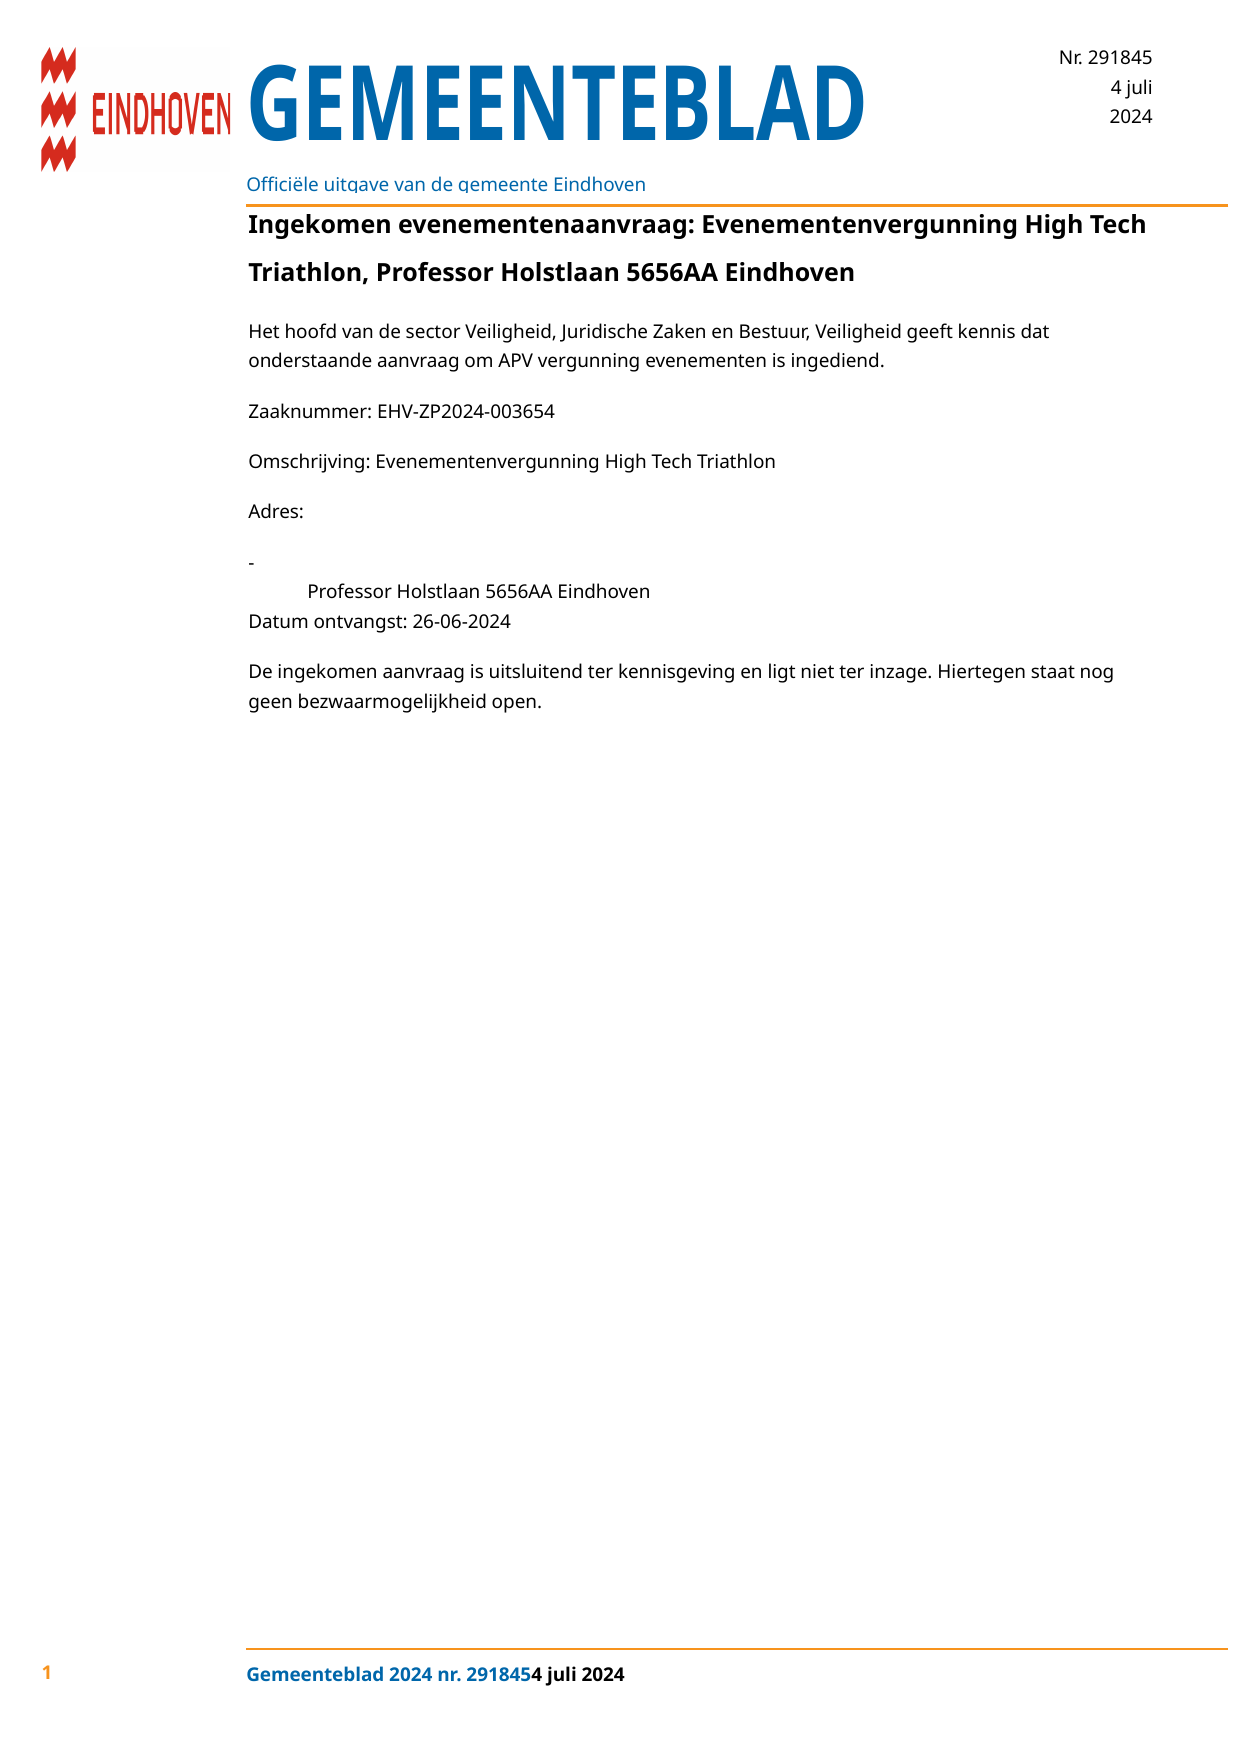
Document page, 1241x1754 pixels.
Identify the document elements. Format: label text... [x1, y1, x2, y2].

text De ingekomen aanvraag is uitsluitend ter kennisgeving en ligt niet ter inzage. Hiertegen staat nog geen bezwaarmogelijkheid open. [248, 659, 1152, 714]
text Zaaknummer: EHV-ZP2024-003654 [248, 398, 1152, 424]
text Adres: [248, 499, 1152, 524]
text Het hoofd van de sector Veiligheid, Juridische Zaken en Bestuur, Veiligheid geeft kennis dat onderstaande aanvraag om APV vergunning evenementen is ingediend. [248, 318, 1152, 373]
picture [41, 47, 231, 172]
text Omschrijving: Evenementenvergunning High Tech Triathlon [248, 448, 1152, 474]
list Professor Holstlaan 5656AA Eindhoven [248, 579, 1152, 604]
text Ingekomen evenementenaanvraag: Evenementenvergunning High Tech Triathlon, Professor Holstlaan 5656AA Eindhoven [248, 207, 1152, 288]
text Datum ontvangst: 26-06-2024 [248, 608, 1152, 634]
